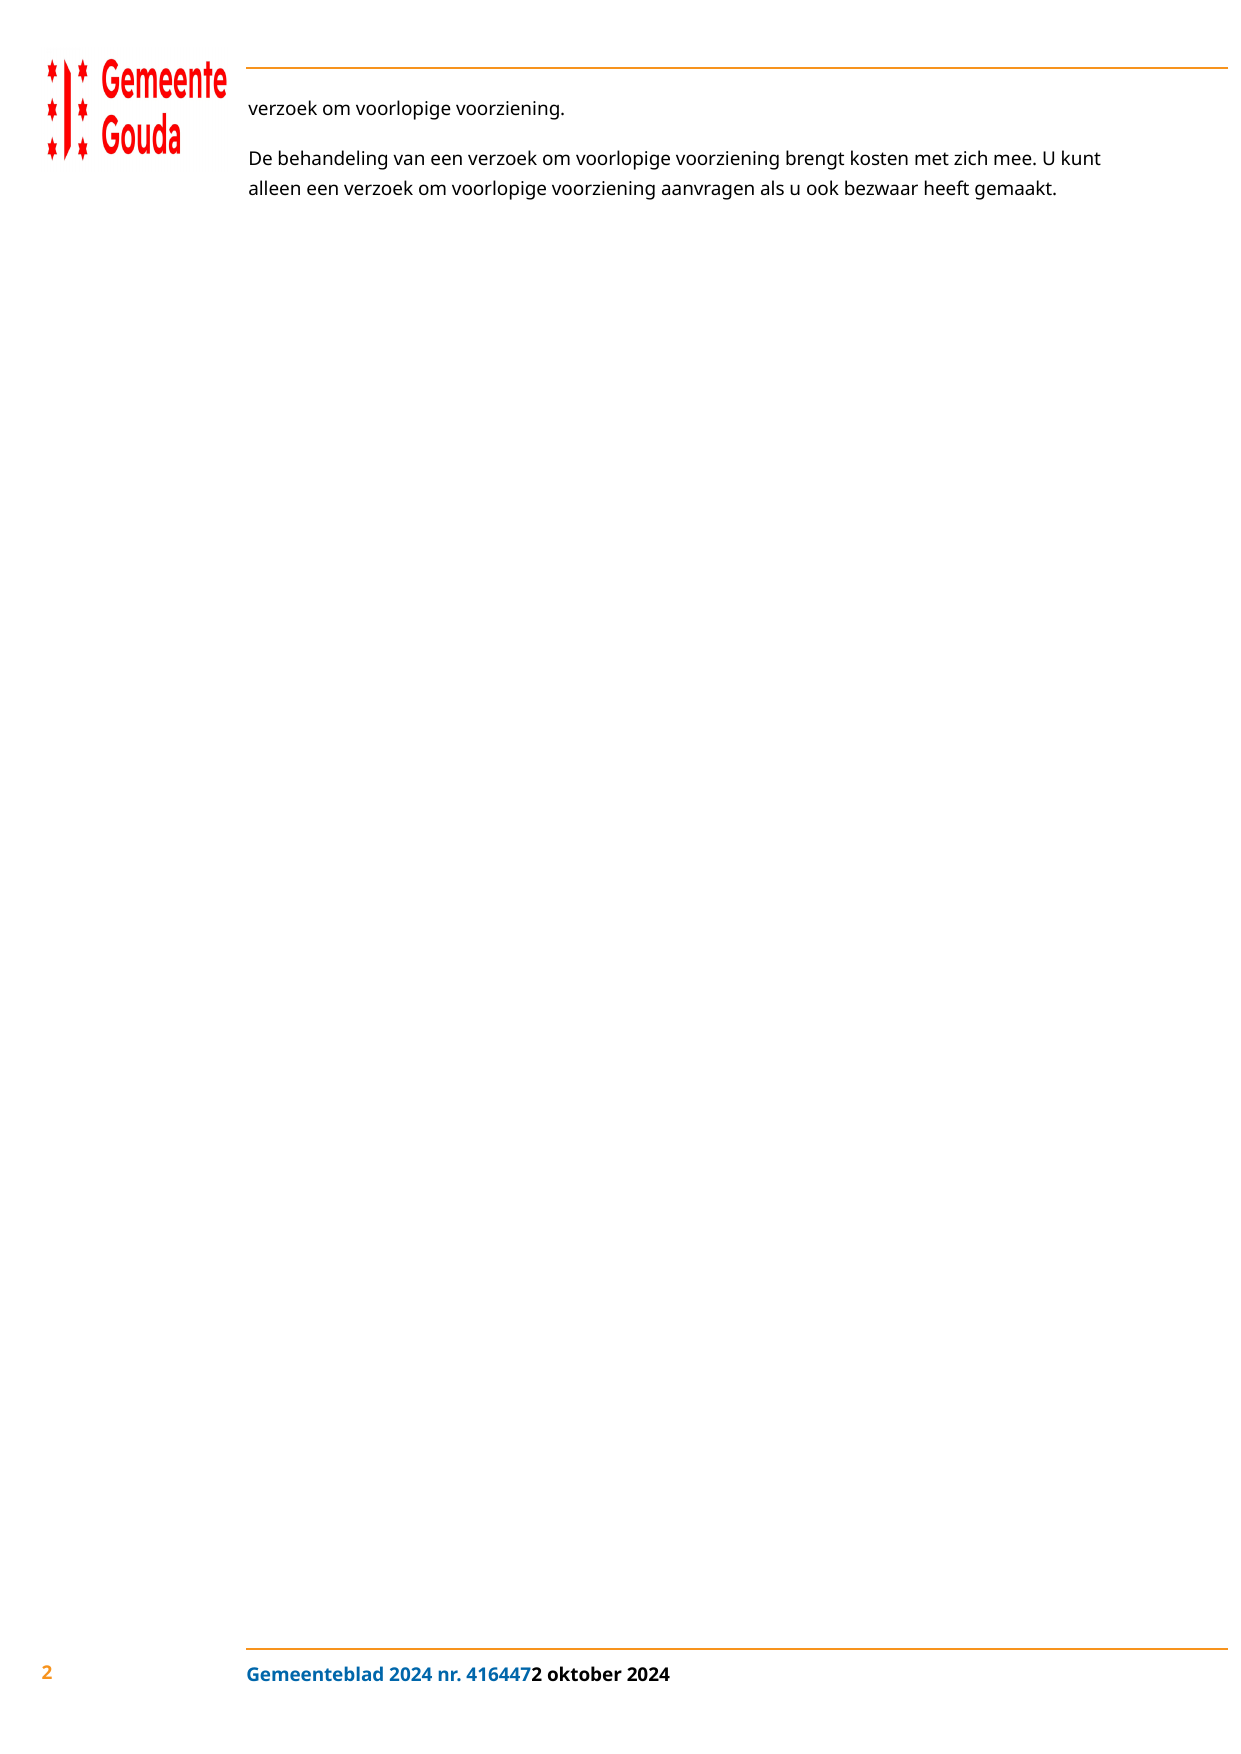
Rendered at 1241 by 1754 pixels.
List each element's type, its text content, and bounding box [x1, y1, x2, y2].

text De behandeling van een verzoek om voorlopige voorziening brengt kosten met zich mee. U kunt alleen een verzoek om voorlopige voorziening aanvragen als u ook bezwaar heeft gemaakt. [248, 145, 1152, 201]
picture [41, 47, 231, 172]
text verzoek om voorlopige voorziening. [248, 95, 1152, 121]
